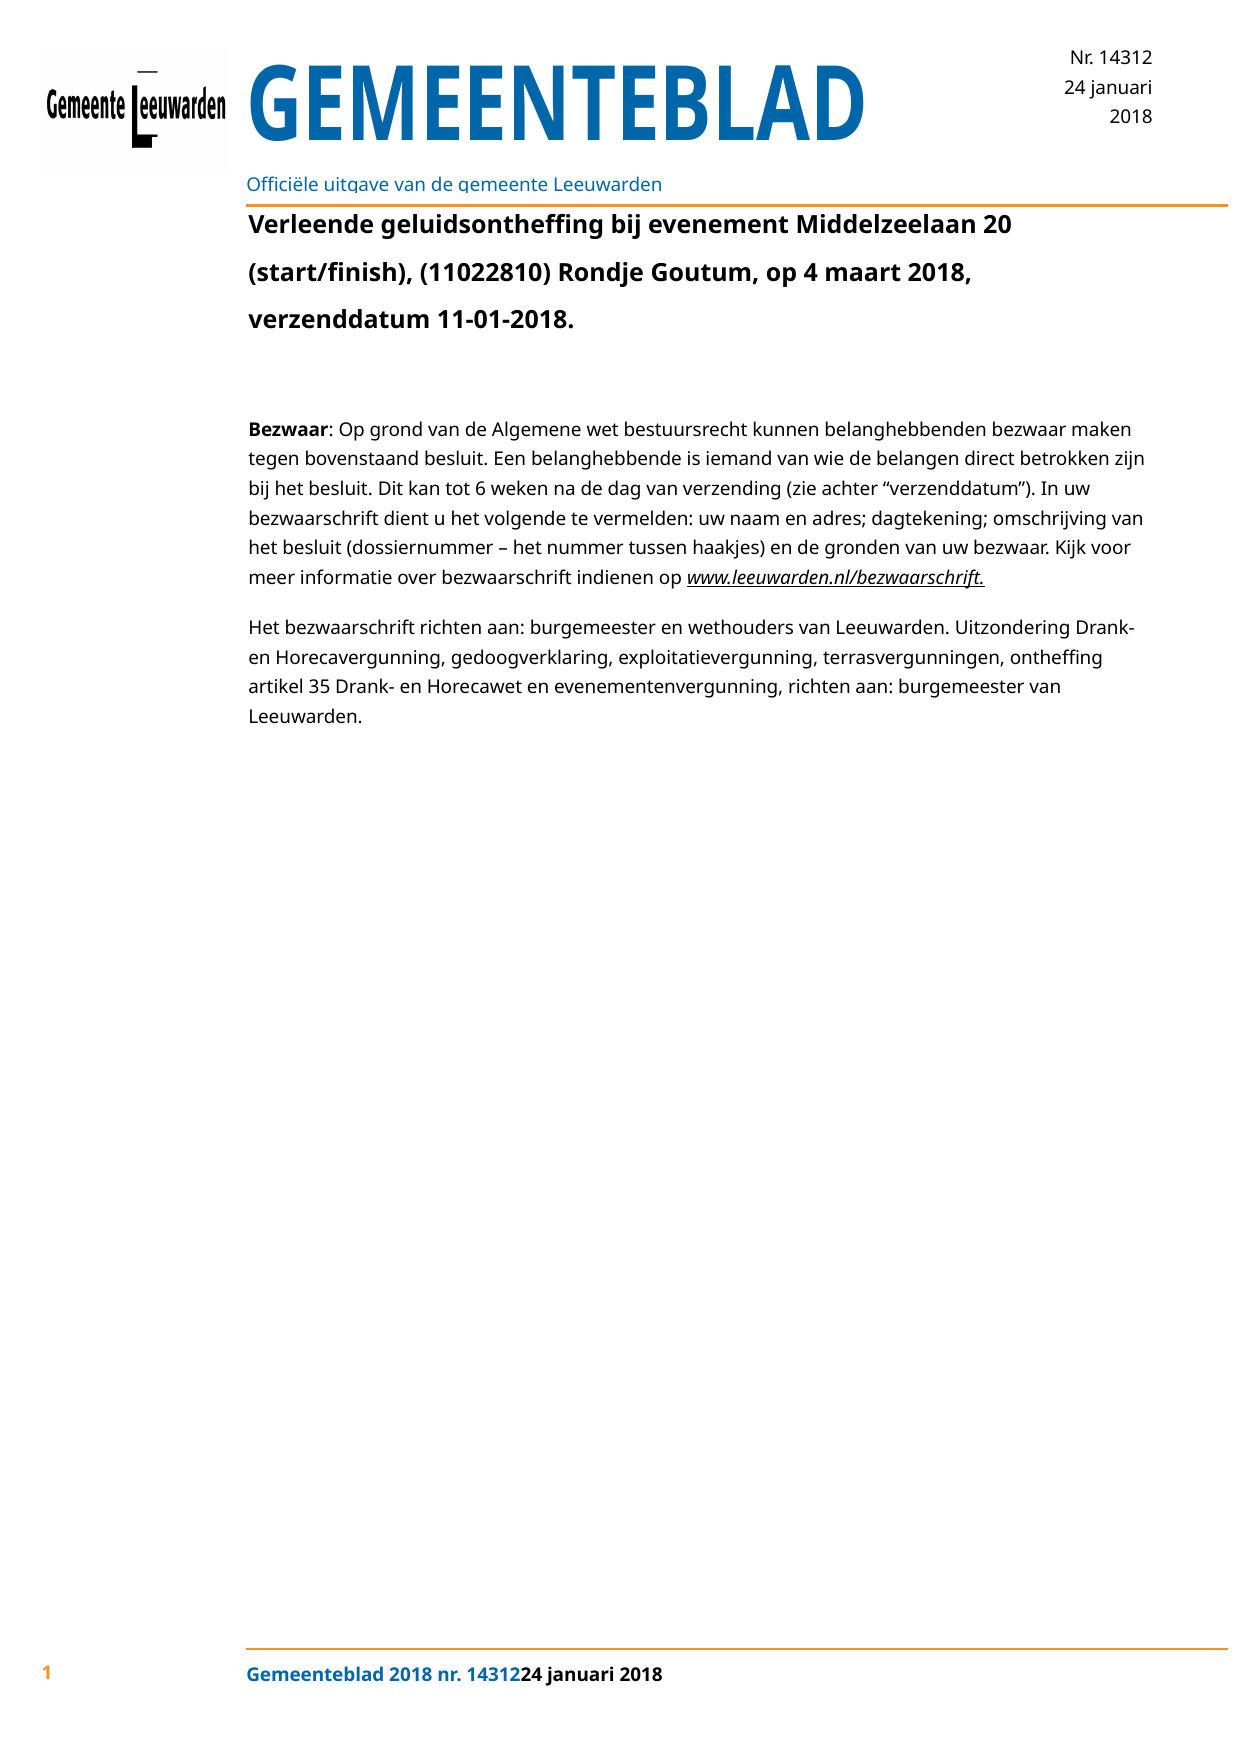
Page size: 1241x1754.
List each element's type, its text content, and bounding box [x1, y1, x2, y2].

text Bezwaar: Op grond van de Algemene wet bestuursrecht kunnen belanghebbenden bezwaar maken tegen bovenstaand besluit. Een belanghebbende is iemand van wie de belangen direct betrokken zijn bij het besluit. Dit kan tot 6 weken na de dag van verzending (zie achter “verzenddatum”). In uw bezwaarschrift dient u het volgende te vermelden: uw naam en adres; dagtekening; omschrijving van het besluit (dossiernummer – het nummer tussen haakjes) en de gronden van uw bezwaar. Kijk voor meer informatie over bezwaarschrift indienen op www.leeuwarden.nl/bezwaarschrift. [248, 416, 1152, 589]
text Verleende geluidsontheffing bij evenement Middelzeelaan 20 (start/finish), (11022810) Rondje Goutum, op 4 maart 2018, verzenddatum 11-01-2018. [248, 207, 1152, 336]
text Het bezwaarschrift richten aan: burgemeester en wethouders van Leeuwarden. Uitzondering Drank- en Horecavergunning, gedoogverklaring, exploitatievergunning, terrasvergunningen, ontheffing artikel 35 Drank- en Horecawet en evenementenvergunning, richten aan: burgemeester van Leeuwarden. [248, 614, 1152, 729]
picture [41, 47, 231, 172]
